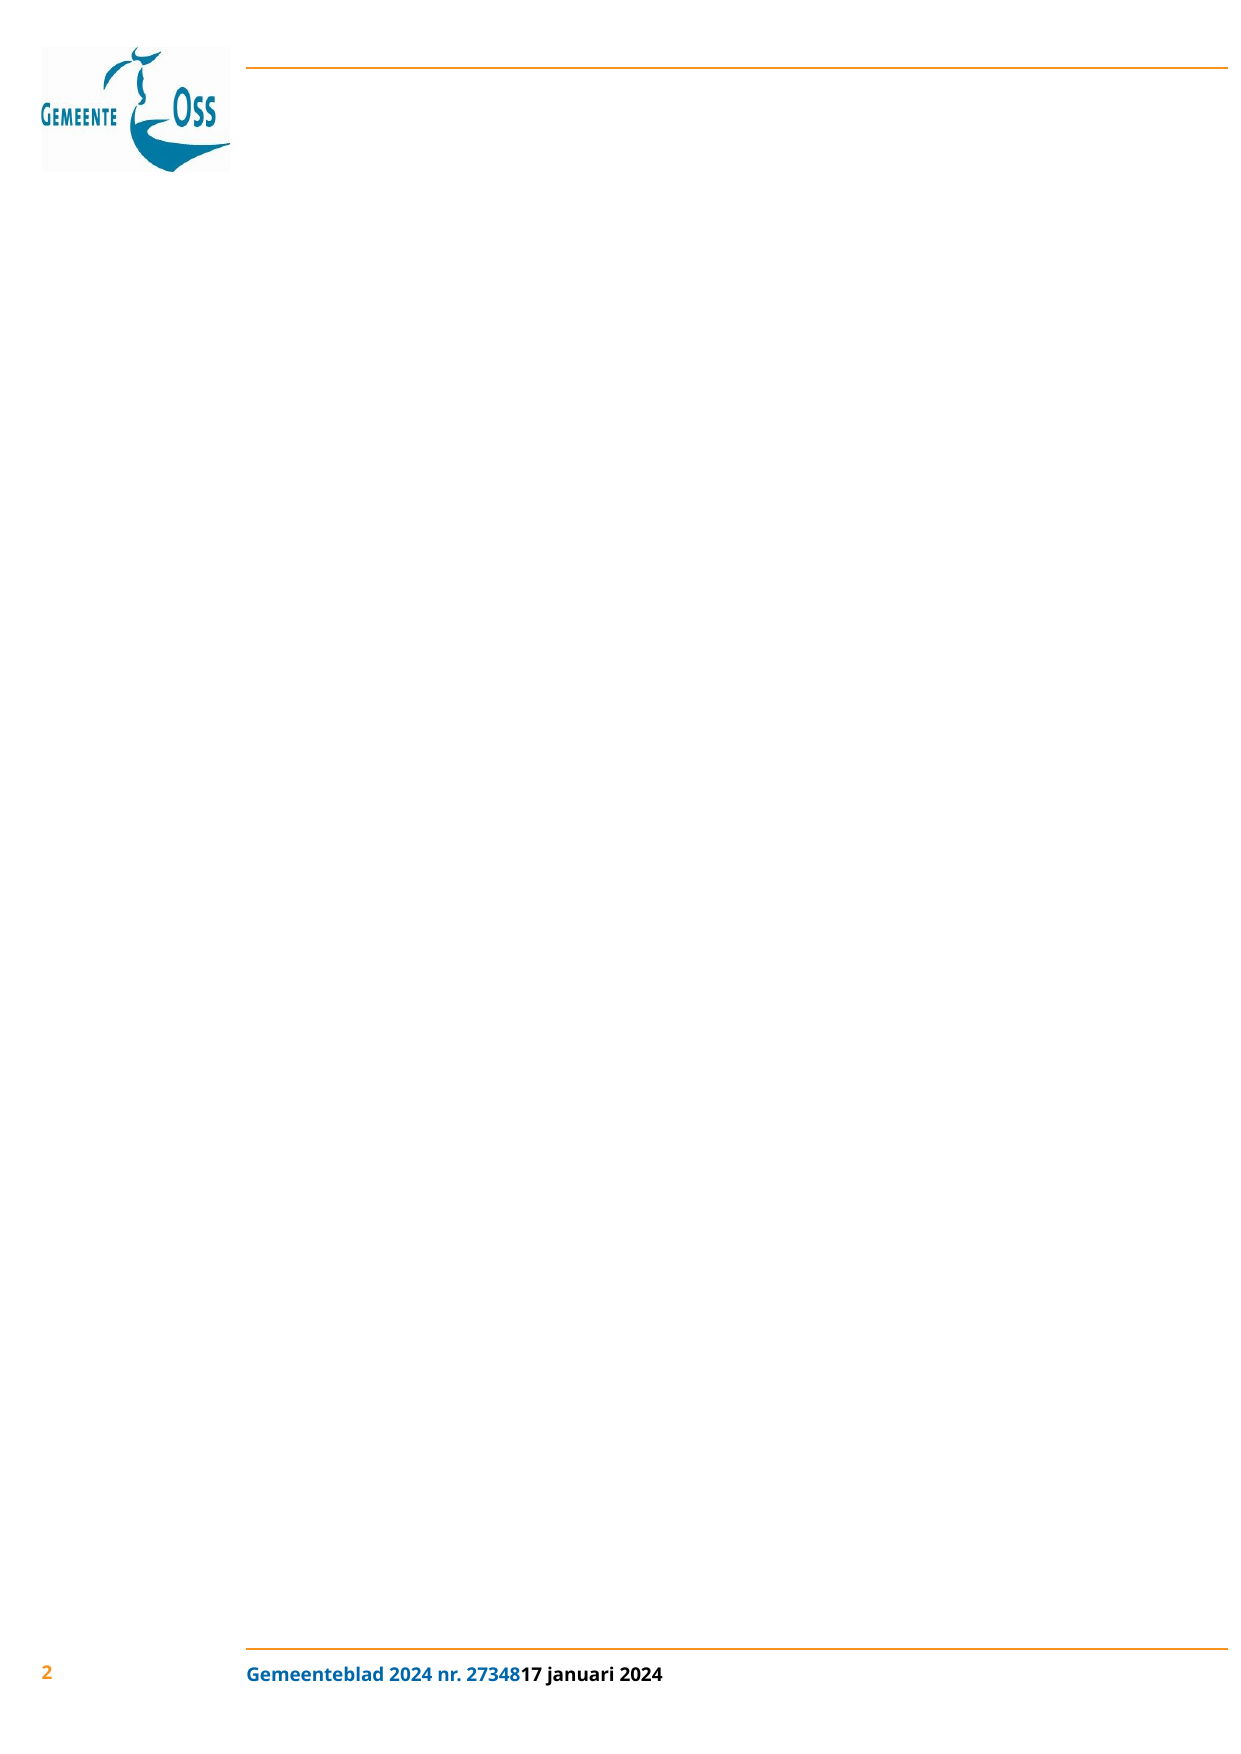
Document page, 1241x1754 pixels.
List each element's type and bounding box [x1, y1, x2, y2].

picture [41, 47, 231, 172]
